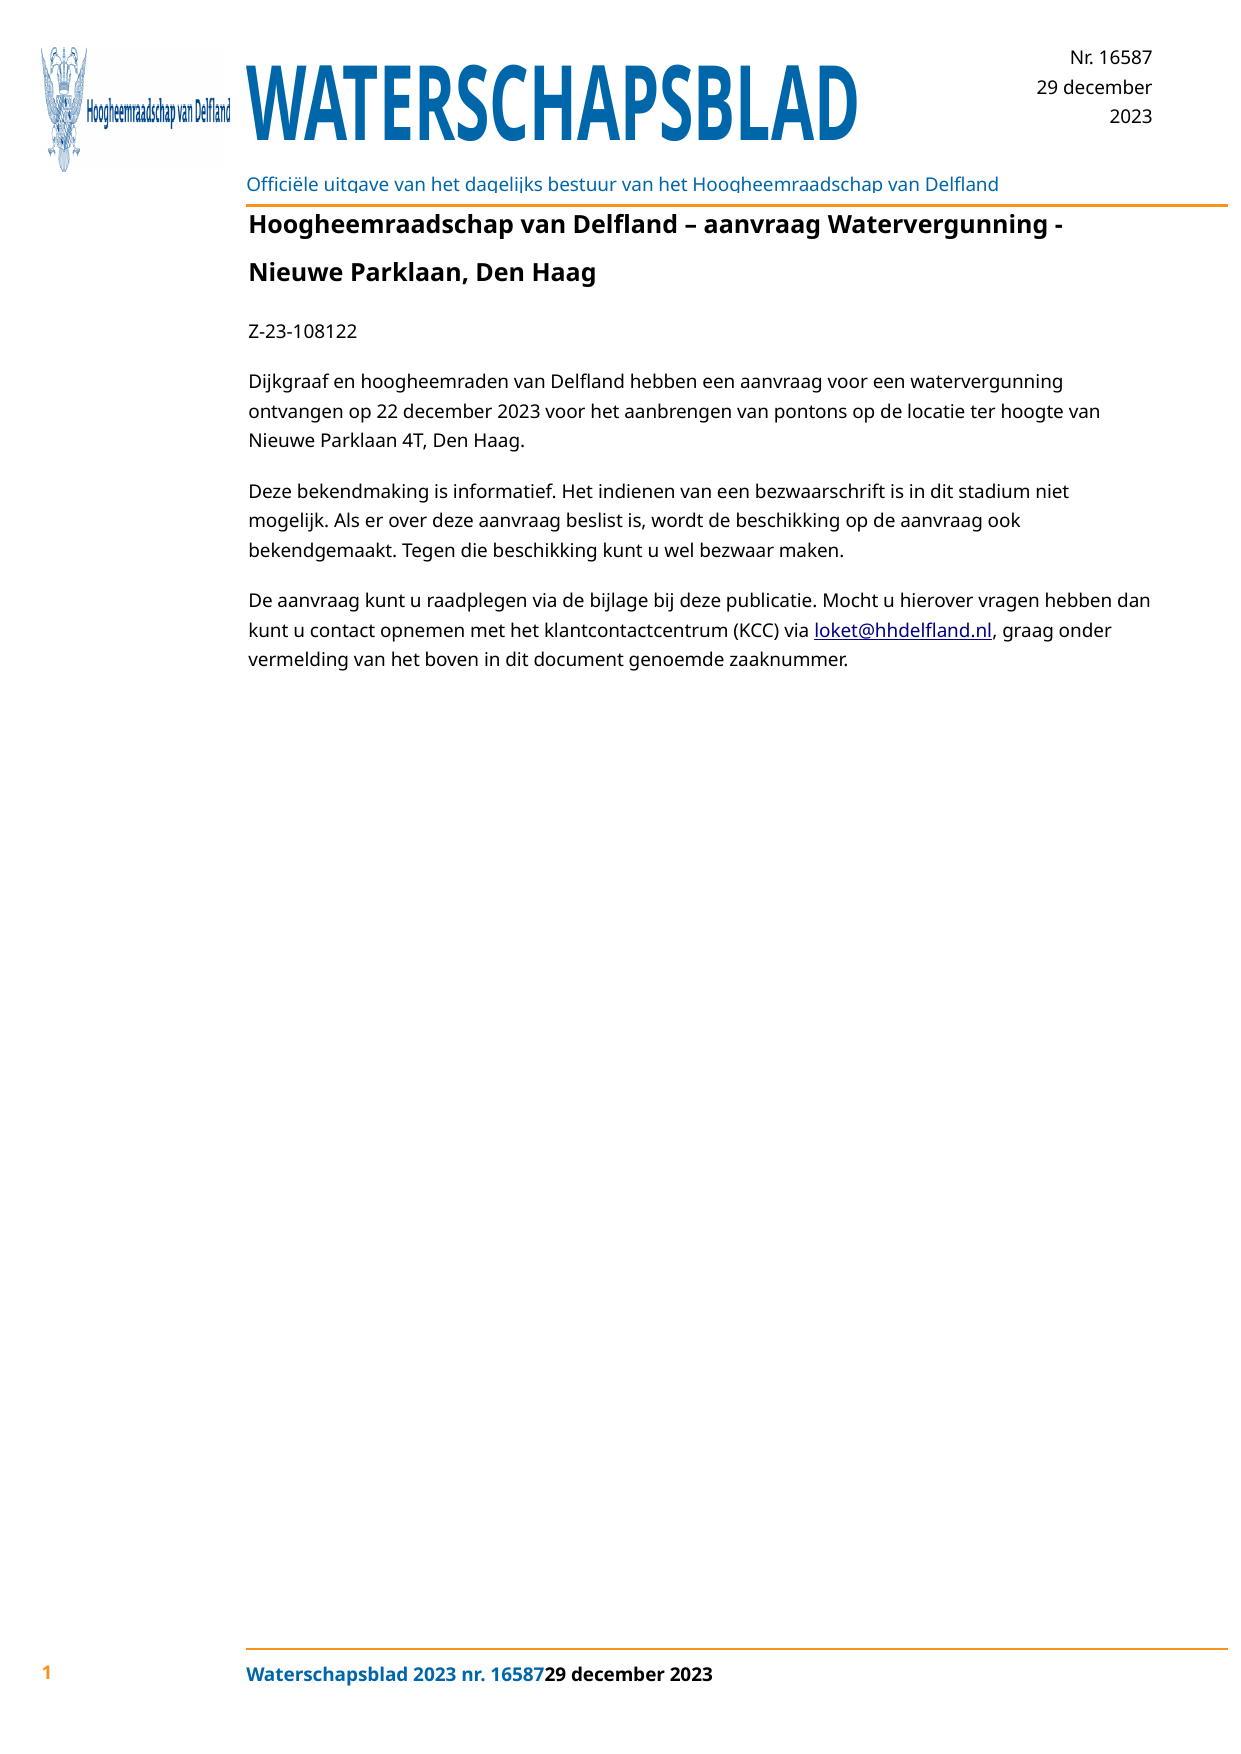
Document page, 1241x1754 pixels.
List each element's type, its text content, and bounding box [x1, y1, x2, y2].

text De aanvraag kunt u raadplegen via de bijlage bij deze publicatie. Mocht u hierover vragen hebben dan kunt u contact opnemen met het klantcontactcentrum (KCC) via loket@hhdelfland.nl, graag onder vermelding van het boven in dit document genoemde zaaknummer. [248, 587, 1152, 672]
picture [41, 47, 231, 172]
text Z-23-108122 [248, 318, 1152, 344]
text Deze bekendmaking is informatief. Het indienen van een bezwaarschrift is in dit stadium niet mogelijk. Als er over deze aanvraag beslist is, wordt de beschikking op de aanvraag ook bekendgemaakt. Tegen die beschikking kunt u wel bezwaar maken. [248, 478, 1152, 563]
text Hoogheemraadschap van Delfland – aanvraag Watervergunning - Nieuwe Parklaan, Den Haag [248, 207, 1152, 288]
text Dijkgraaf en hoogheemraden van Delfland hebben een aanvraag voor een watervergunning ontvangen op 22 december 2023 voor het aanbrengen van pontons op de locatie ter hoogte van Nieuwe Parklaan 4T, Den Haag. [248, 368, 1152, 453]
